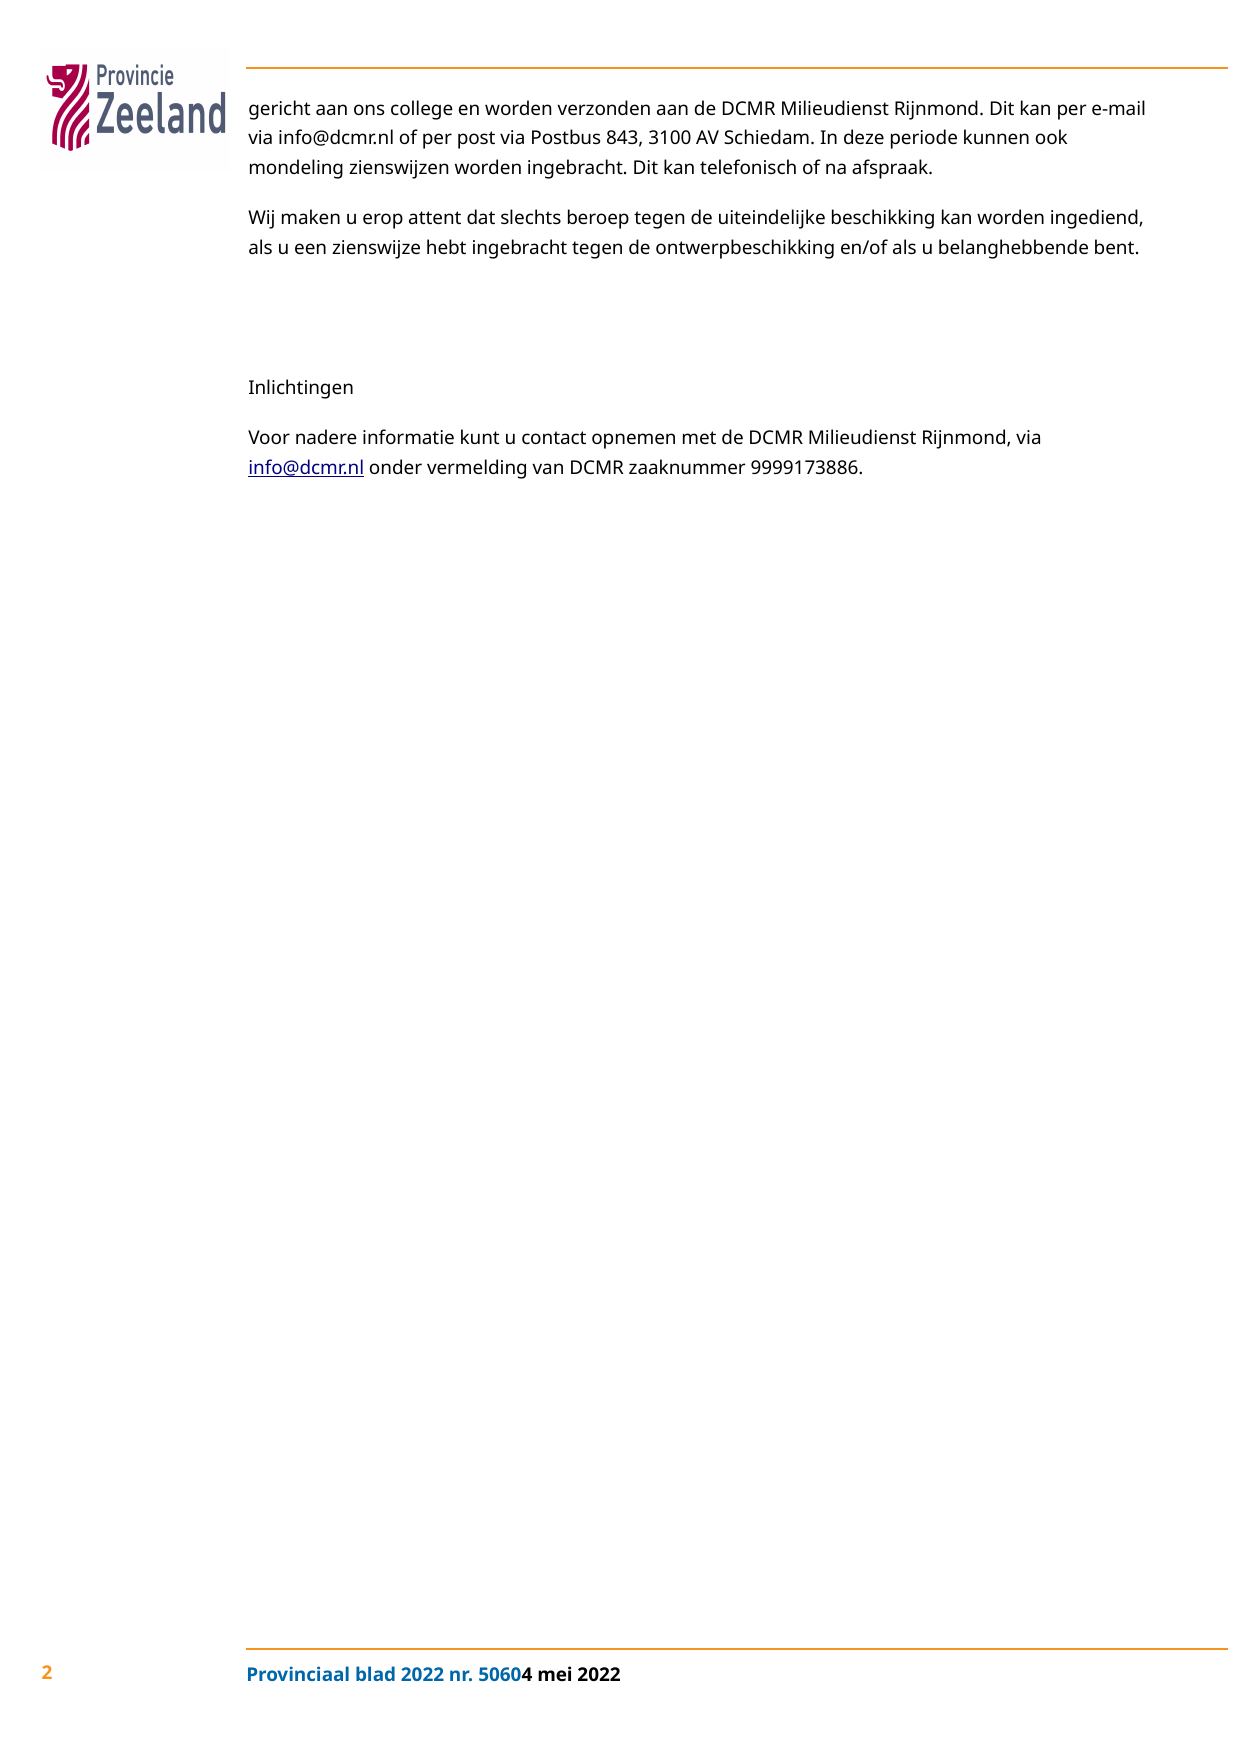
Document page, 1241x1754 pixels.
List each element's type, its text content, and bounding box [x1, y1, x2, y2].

text Wij maken u erop attent dat slechts beroep tegen de uiteindelijke beschikking kan worden ingediend, als u een zienswijze hebt ingebracht tegen de ontwerpbeschikking en/of als u belanghebbende bent. [248, 204, 1152, 260]
picture [41, 47, 231, 172]
text Inlichtingen [248, 374, 1152, 400]
text Voor nadere informatie kunt u contact opnemen met de DCMR Milieudienst Rijnmond, via info@dcmr.nl onder vermelding van DCMR zaaknummer 9999173886. [248, 424, 1152, 480]
text gericht aan ons college en worden verzonden aan de DCMR Milieudienst Rijnmond. Dit kan per e-mail via info@dcmr.nl of per post via Postbus 843, 3100 AV Schiedam. In deze periode kunnen ook mondeling zienswijzen worden ingebracht. Dit kan telefonisch of na afspraak. [248, 95, 1152, 180]
